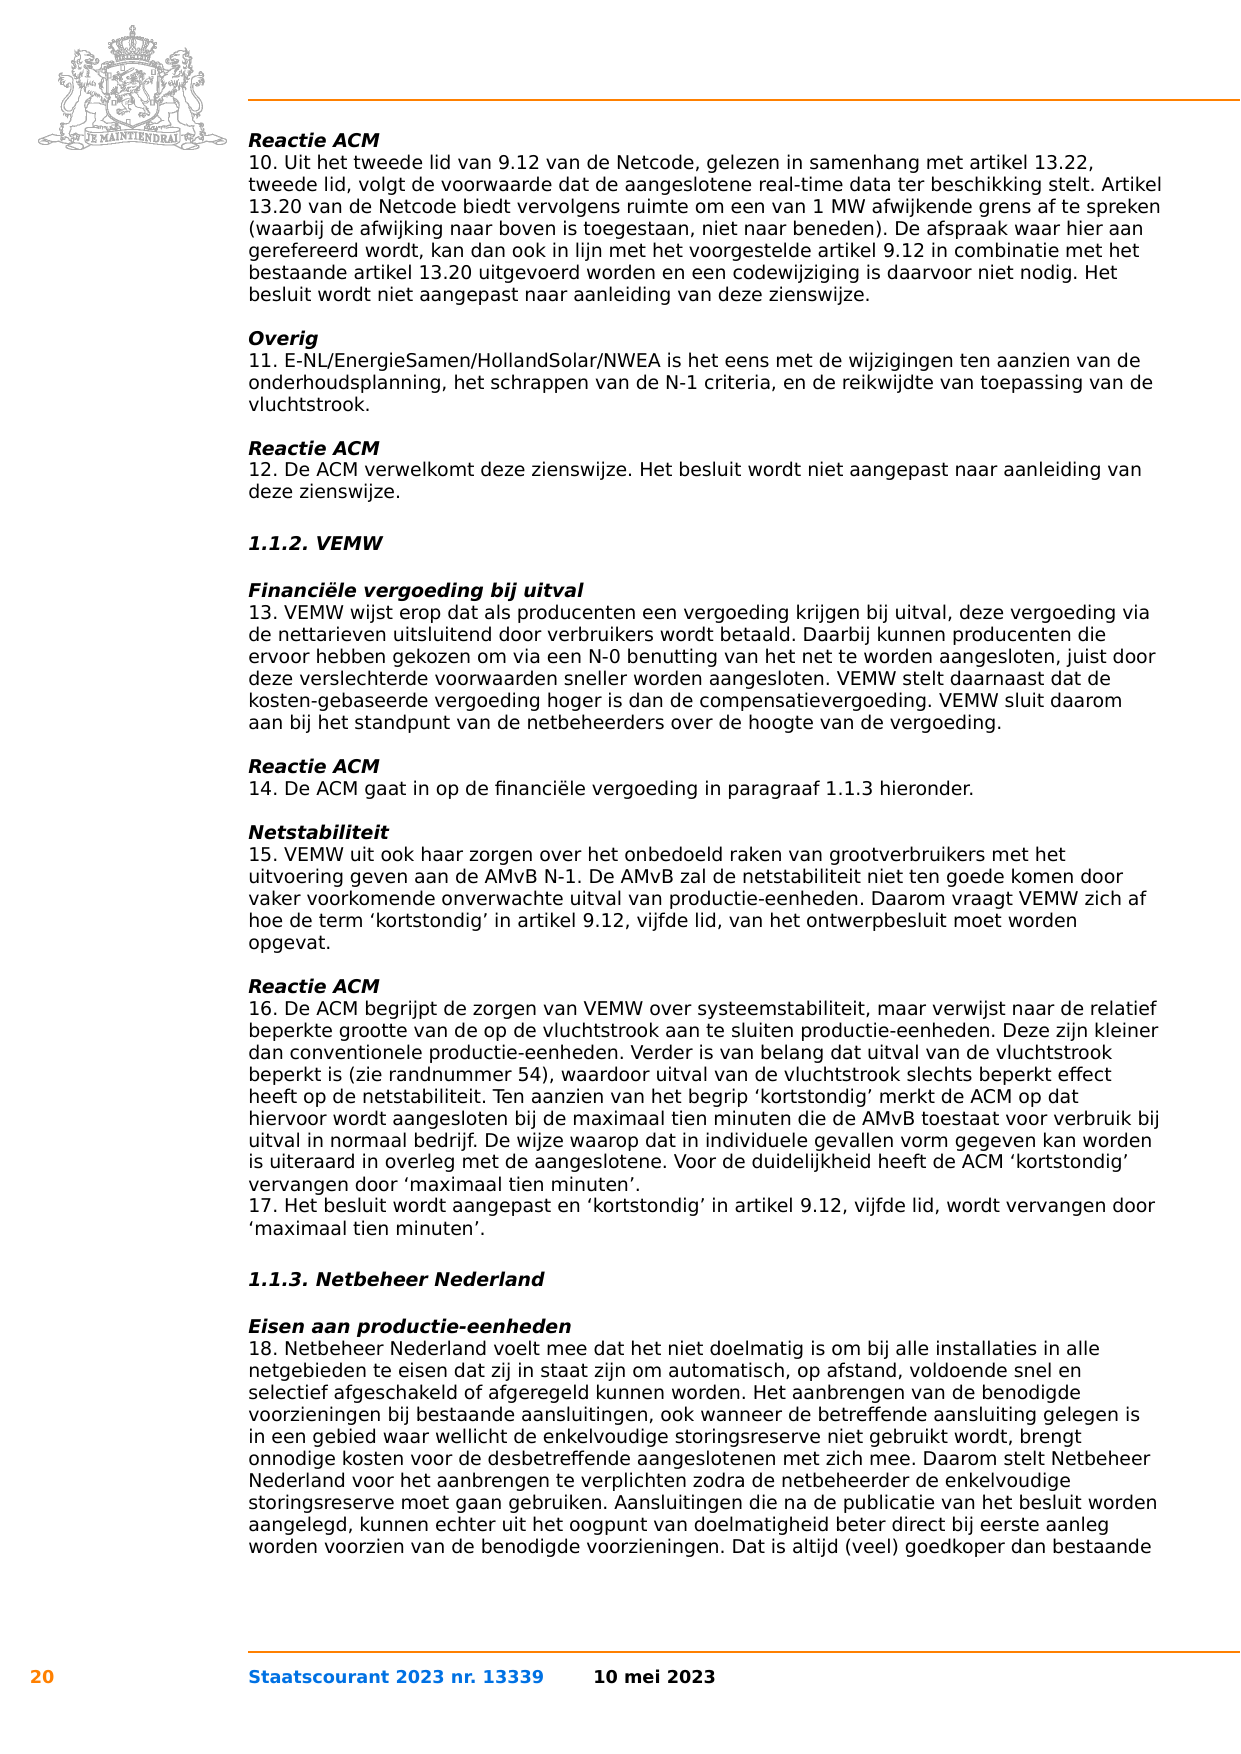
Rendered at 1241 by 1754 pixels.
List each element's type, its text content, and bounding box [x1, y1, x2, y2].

subtitle Reactie ACM [248, 130, 1163, 152]
subtitle Overig [248, 328, 1163, 349]
text 17. Het besluit wordt aangepast en ‘kortstondig’ in artikel 9.12, vijfde lid, wordt vervangen door ‘maximaal tien minuten’. [248, 1195, 1163, 1239]
text 10. Uit het tweede lid van 9.12 van de Netcode, gelezen in samenhang met artikel 13.22, tweede lid, volgt de voorwaarde dat de aangeslotene real-time data ter beschikking stelt. Artikel 13.20 van de Netcode biedt vervolgens ruimte om een van 1 MW afwijkende grens af te spreken (waarbij de afwijking naar boven is toegestaan, niet naar beneden). De afspraak waar hier aan gerefereerd wordt, kan dan ook in lijn met het voorgestelde artikel 9.12 in combinatie met het bestaande artikel 13.20 uitgevoerd worden en een codewijziging is daarvoor niet nodig. Het besluit wordt niet aangepast naar aanleiding van deze zienswijze. [248, 152, 1163, 306]
text 18. Netbeheer Nederland voelt mee dat het niet doelmatig is om bij alle installaties in alle netgebieden te eisen dat zij in staat zijn om automatisch, op afstand, voldoende snel en selectief afgeschakeld of afgeregeld kunnen worden. Het aanbrengen van de benodigde voorzieningen bij bestaande aansluitingen, ook wanneer de betreffende aansluiting gelegen is in een gebied waar wellicht de enkelvoudige storingsreserve niet gebruikt wordt, brengt onnodige kosten voor de desbetreffende aangeslotenen met zich mee. Daarom stelt Netbeheer Nederland voor het aanbrengen te verplichten zodra de netbeheerder de enkelvoudige storingsreserve moet gaan gebruiken. Aansluitingen die na de publicatie van het besluit worden aangelegd, kunnen echter uit het oogpunt van doelmatigheid beter direct bij eerste aanleg worden voorzien van de benodigde voorzieningen. Dat is altijd (veel) goedkoper dan bestaande [248, 1338, 1163, 1558]
picture [38, 25, 227, 150]
subtitle 1.1.3. Netbeheer Nederland [248, 1269, 1163, 1291]
text 16. De ACM begrijpt de zorgen van VEMW over systeemstabiliteit, maar verwijst naar de relatief beperkte grootte van de op de vluchtstrook aan te sluiten productie-eenheden. Deze zijn kleiner dan conventionele productie-eenheden. Verder is van belang dat uitval van de vluchtstrook beperkt is (zie randnummer 54), waardoor uitval van de vluchtstrook slechts beperkt effect heeft op de netstabiliteit. Ten aanzien van het begrip ‘kortstondig’ merkt de ACM op dat hiervoor wordt aangesloten bij de maximaal tien minuten die de AMvB toestaat voor verbruik bij uitval in normaal bedrijf. De wijze waarop dat in individuele gevallen vorm gegeven kan worden is uiteraard in overleg met de aangeslotene. Voor de duidelijkheid heeft de ACM ‘kortstondig’ vervangen door ‘maximaal tien minuten’. [248, 998, 1163, 1195]
subtitle 1.1.2. VEMW [248, 533, 1163, 555]
subtitle Financiële vergoeding bij uitval [248, 580, 1163, 602]
subtitle Reactie ACM [248, 437, 1163, 459]
text 14. De ACM gaat in op de financiële vergoeding in paragraaf 1.1.3 hieronder. [248, 778, 1163, 800]
text 11. E-NL/EnergieSamen/HollandSolar/NWEA is het eens met de wijzigingen ten aanzien van de onderhoudsplanning, het schrappen van de N-1 criteria, en de reikwijdte van toepassing van de vluchtstrook. [248, 349, 1163, 416]
text 13. VEMW wijst erop dat als producenten een vergoeding krijgen bij uitval, deze vergoeding via de nettarieven uitsluitend door verbruikers wordt betaald. Daarbij kunnen producenten die ervoor hebben gekozen om via een N-0 benutting van het net te worden aangesloten, juist door deze verslechterde voorwaarden sneller worden aangesloten. VEMW stelt daarnaast dat de kosten-gebaseerde vergoeding hoger is dan de compensatievergoeding. VEMW sluit daarom aan bij het standpunt van de netbeheerders over de hoogte van de vergoeding. [248, 602, 1163, 734]
text 12. De ACM verwelkomt deze zienswijze. Het besluit wordt niet aangepast naar aanleiding van deze zienswijze. [248, 459, 1163, 503]
subtitle Eisen aan productie-eenheden [248, 1316, 1163, 1338]
text 15. VEMW uit ook haar zorgen over het onbedoeld raken van grootverbruikers met het uitvoering geven aan de AMvB N-1. De AMvB zal de netstabiliteit niet ten goede komen door vaker voorkomende onverwachte uitval van productie-eenheden. Daarom vraagt VEMW zich af hoe de term ‘kortstondig’ in artikel 9.12, vijfde lid, van het ontwerpbesluit moet worden opgevat. [248, 844, 1163, 954]
subtitle Netstabiliteit [248, 822, 1163, 844]
subtitle Reactie ACM [248, 976, 1163, 998]
subtitle Reactie ACM [248, 756, 1163, 778]
